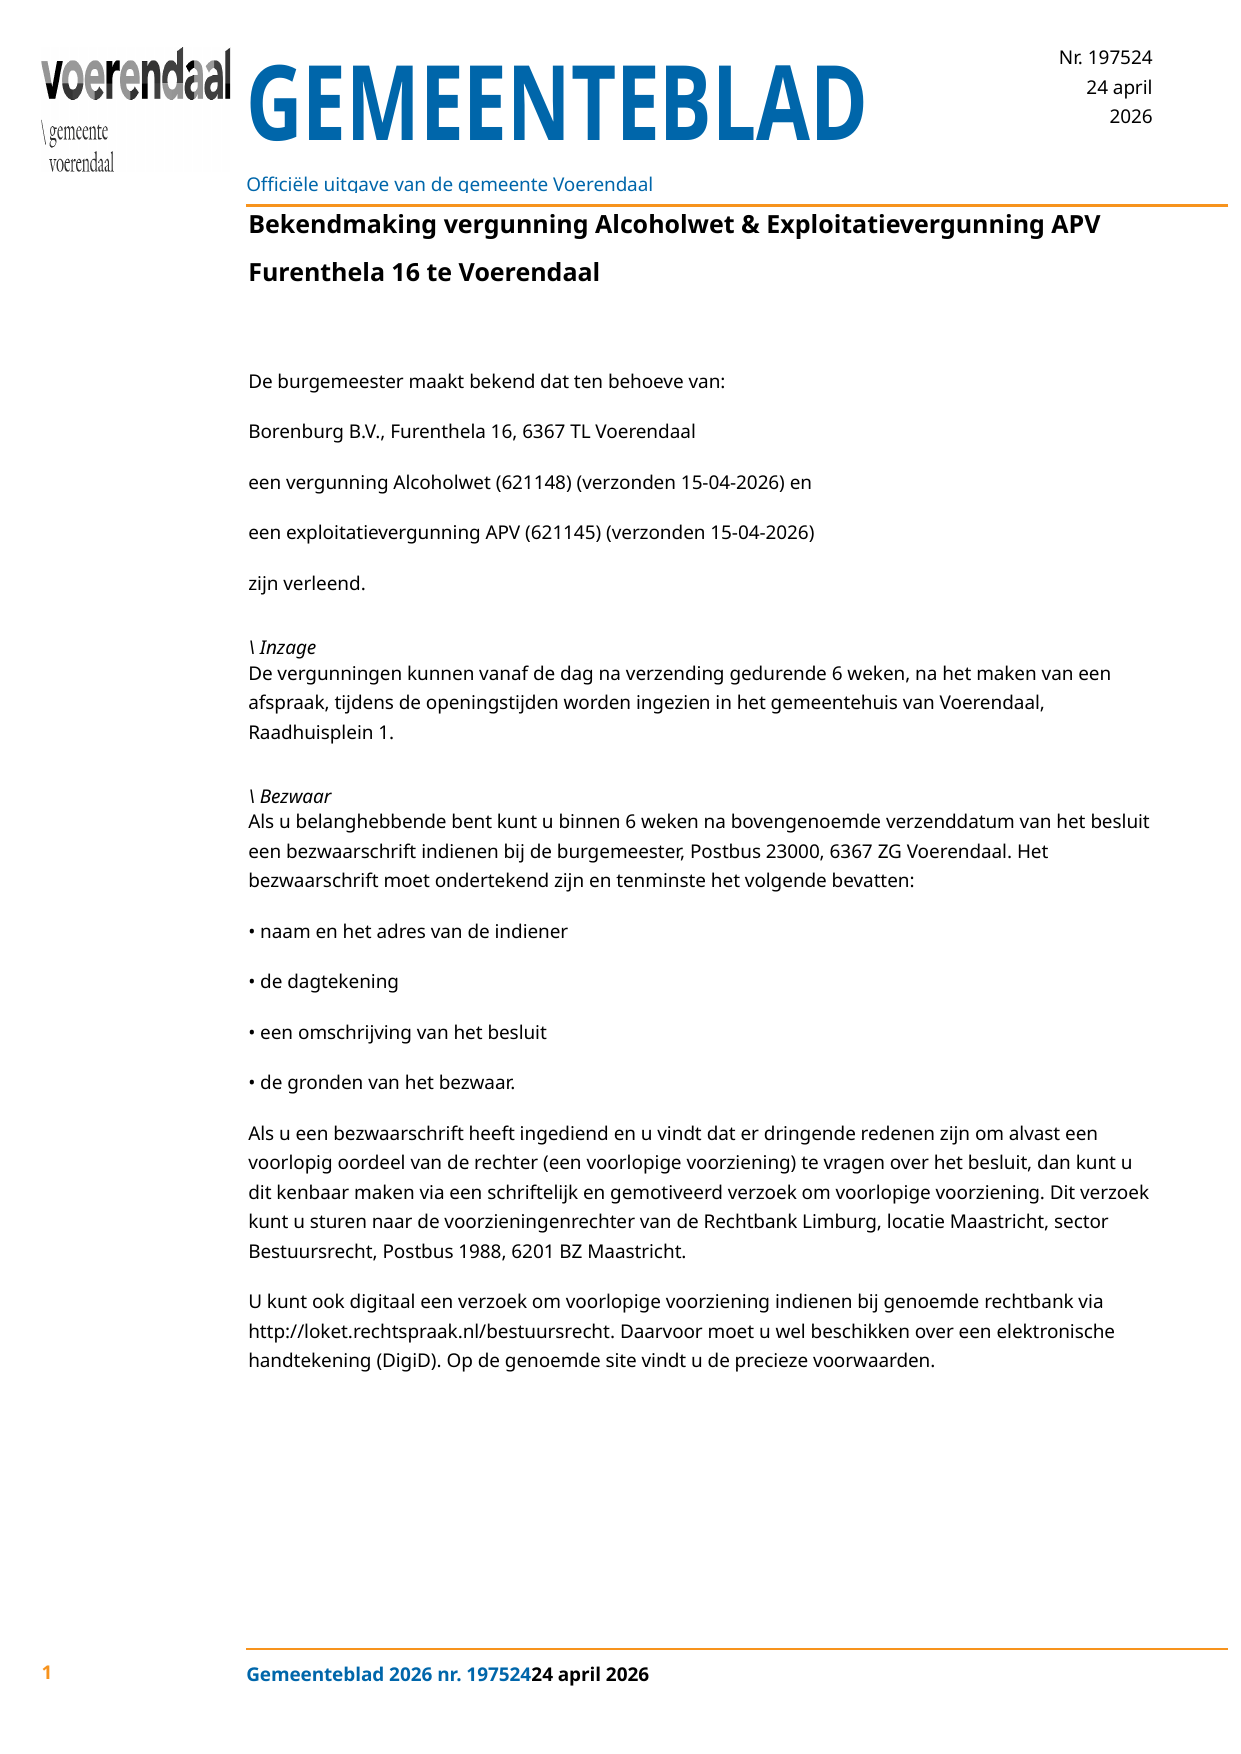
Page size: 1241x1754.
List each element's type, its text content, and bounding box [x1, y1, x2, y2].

picture [41, 47, 231, 172]
text U kunt ook digitaal een verzoek om voorlopige voorziening indienen bij genoemde rechtbank via http://loket.rechtspraak.nl/bestuursrecht. Daarvoor moet u wel beschikken over een elektronische handtekening (DigiD). Op de genoemde site vindt u de precieze voorwaarden. [248, 1288, 1152, 1373]
text \ Bezwaar [248, 783, 1152, 808]
text een exploitatievergunning APV (621145) (verzonden 15-04-2026) [248, 519, 1152, 545]
text • de gronden van het bezwaar. [248, 1069, 1152, 1095]
text De burgemeester maakt bekend dat ten behoeve van: [248, 368, 1152, 394]
text Bekendmaking vergunning Alcoholwet & Exploitatievergunning APV Furenthela 16 te Voerendaal [248, 207, 1152, 288]
text • naam en het adres van de indiener [248, 918, 1152, 944]
text De vergunningen kunnen vanaf de dag na verzending gedurende 6 weken, na het maken van een afspraak, tijdens de openingstijden worden ingezien in het gemeentehuis van Voerendaal, Raadhuisplein 1. [248, 660, 1152, 744]
text Borenburg B.V., Furenthela 16, 6367 TL Voerendaal [248, 419, 1152, 444]
text Als u een bezwaarschrift heeft ingediend en u vindt dat er dringende redenen zijn om alvast een voorlopig oordeel van de rechter (een voorlopige voorziening) te vragen over het besluit, dan kunt u dit kenbaar maken via een schriftelijk en gemotiveerd verzoek om voorlopige voorziening. Dit verzoek kunt u sturen naar de voorzieningenrechter van de Rechtbank Limburg, locatie Maastricht, sector Bestuursrecht, Postbus 1988, 6201 BZ Maastricht. [248, 1120, 1152, 1264]
text \ Inzage [248, 634, 1152, 660]
text een vergunning Alcoholwet (621148) (verzonden 15-04-2026) en [248, 469, 1152, 495]
text • de dagtekening [248, 968, 1152, 994]
text zijn verleend. [248, 570, 1152, 596]
text Als u belanghebbende bent kunt u binnen 6 weken na bovengenoemde verzenddatum van het besluit een bezwaarschrift indienen bij de burgemeester, Postbus 23000, 6367 ZG Voerendaal. Het bezwaarschrift moet ondertekend zijn en tenminste het volgende bevatten: [248, 808, 1152, 893]
text • een omschrijving van het besluit [248, 1019, 1152, 1045]
